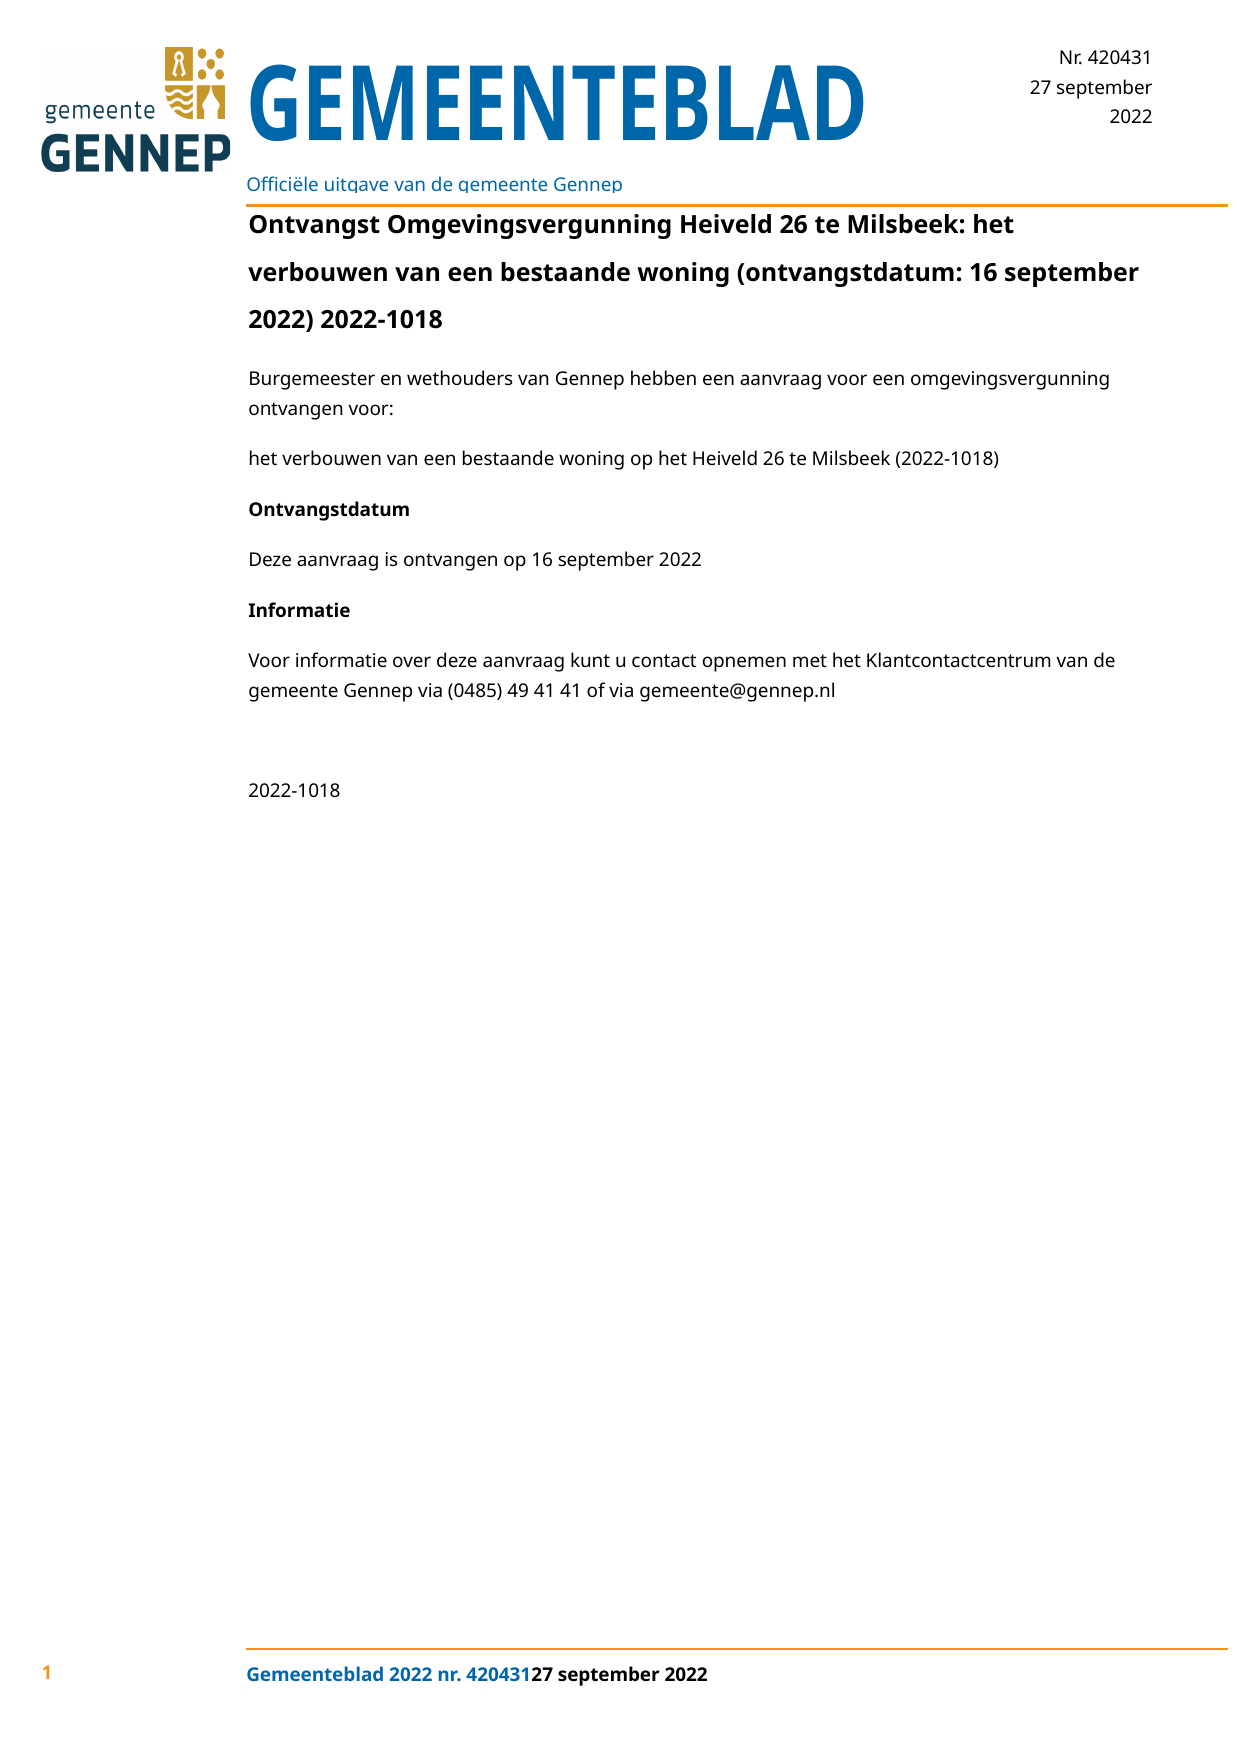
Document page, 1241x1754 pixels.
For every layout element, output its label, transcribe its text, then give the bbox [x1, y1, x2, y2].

text Burgemeester en wethouders van Gennep hebben een aanvraag voor een omgevingsvergunning ontvangen voor: [248, 366, 1152, 421]
text Deze aanvraag is ontvangen op 16 september 2022 [248, 546, 1152, 572]
text het verbouwen van een bestaande woning op het Heiveld 26 te Milsbeek (2022-1018) [248, 446, 1152, 471]
text 2022-1018 [248, 778, 1152, 803]
text Informatie [248, 597, 1152, 622]
text Ontvangst Omgevingsvergunning Heiveld 26 te Milsbeek: het verbouwen van een bestaande woning (ontvangstdatum: 16 september 2022) 2022-1018 [248, 207, 1152, 336]
text Voor informatie over deze aanvraag kunt u contact opnemen met het Klantcontactcentrum van de gemeente Gennep via (0485) 49 41 41 of via gemeente@gennep.nl [248, 647, 1152, 702]
text Ontvangstdatum [248, 496, 1152, 522]
picture [41, 47, 231, 172]
